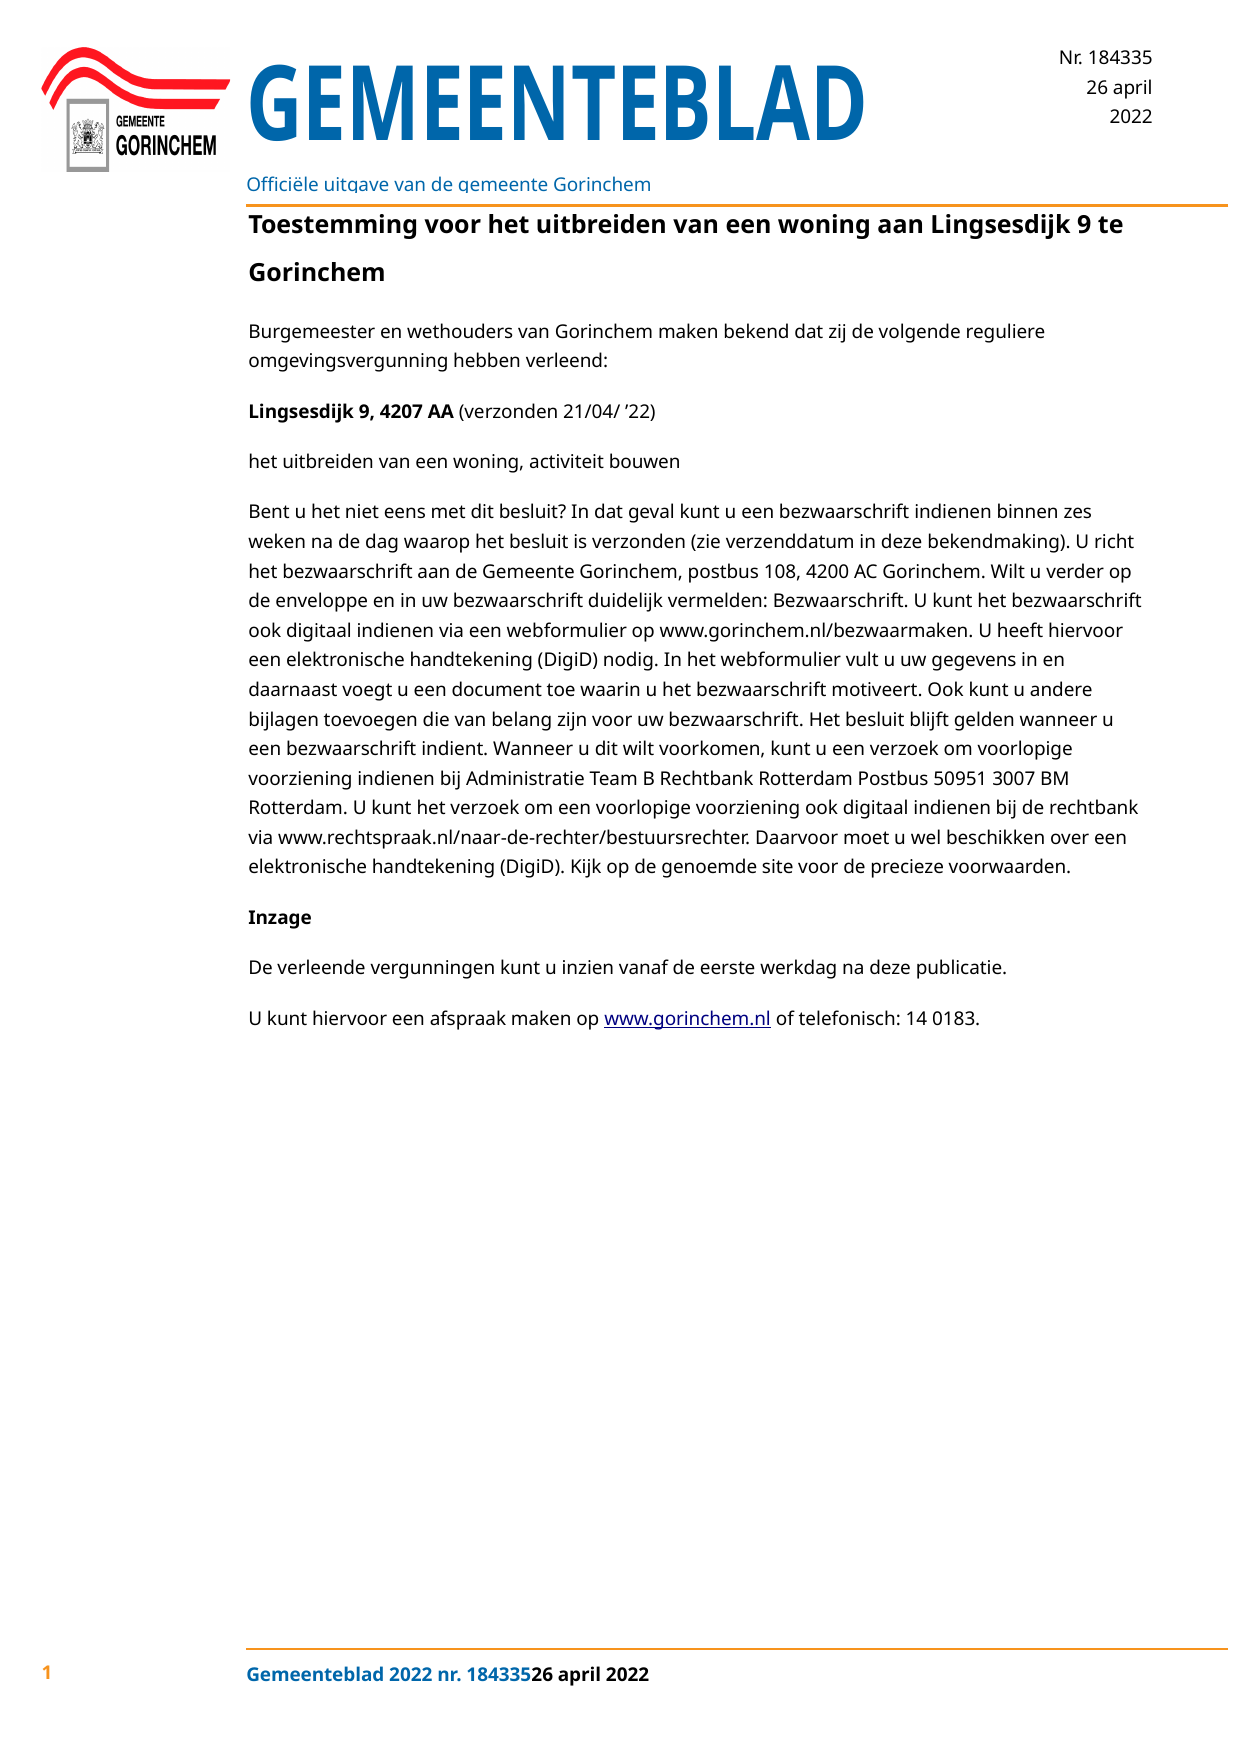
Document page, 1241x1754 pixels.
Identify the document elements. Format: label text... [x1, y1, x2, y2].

text Lingsesdijk 9, 4207 AA (verzonden 21/04/ ’22) [248, 398, 1152, 424]
text U kunt hiervoor een afspraak maken op www.gorinchem.nl of telefonisch: 14 0183. [248, 1005, 1152, 1031]
text Bent u het niet eens met dit besluit? In dat geval kunt u een bezwaarschrift indienen binnen zes weken na de dag waarop het besluit is verzonden (zie verzenddatum in deze bekendmaking). U richt het bezwaarschrift aan de Gemeente Gorinchem, postbus 108, 4200 AC Gorinchem. Wilt u verder op de enveloppe en in uw bezwaarschrift duidelijk vermelden: Bezwaarschrift. U kunt het bezwaarschrift ook digitaal indienen via een webformulier op www.gorinchem.nl/bezwaarmaken. U heeft hiervoor een elektronische handtekening (DigiD) nodig. In het webformulier vult u uw gegevens in en daarnaast voegt u een document toe waarin u het bezwaarschrift motiveert. Ook kunt u andere bijlagen toevoegen die van belang zijn voor uw bezwaarschrift. Het besluit blijft gelden wanneer u een bezwaarschrift indient. Wanneer u dit wilt voorkomen, kunt u een verzoek om voorlopige voorziening indienen bij Administratie Team B Rechtbank Rotterdam Postbus 50951 3007 BM Rotterdam. U kunt het verzoek om een voorlopige voorziening ook digitaal indienen bij de rechtbank via www.rechtspraak.nl/naar-de-rechter/bestuursrechter. Daarvoor moet u wel beschikken over een elektronische handtekening (DigiD). Kijk op de genoemde site voor de precieze voorwaarden. [248, 499, 1152, 879]
text Toestemming voor het uitbreiden van een woning aan Lingsesdijk 9 te Gorinchem [248, 207, 1152, 288]
text Burgemeester en wethouders van Gorinchem maken bekend dat zij de volgende reguliere omgevingsvergunning hebben verleend: [248, 318, 1152, 373]
text Inzage [248, 904, 1152, 930]
picture [41, 47, 231, 172]
text het uitbreiden van een woning, activiteit bouwen [248, 448, 1152, 474]
text De verleende vergunningen kunt u inzien vanaf de eerste werkdag na deze publicatie. [248, 954, 1152, 980]
